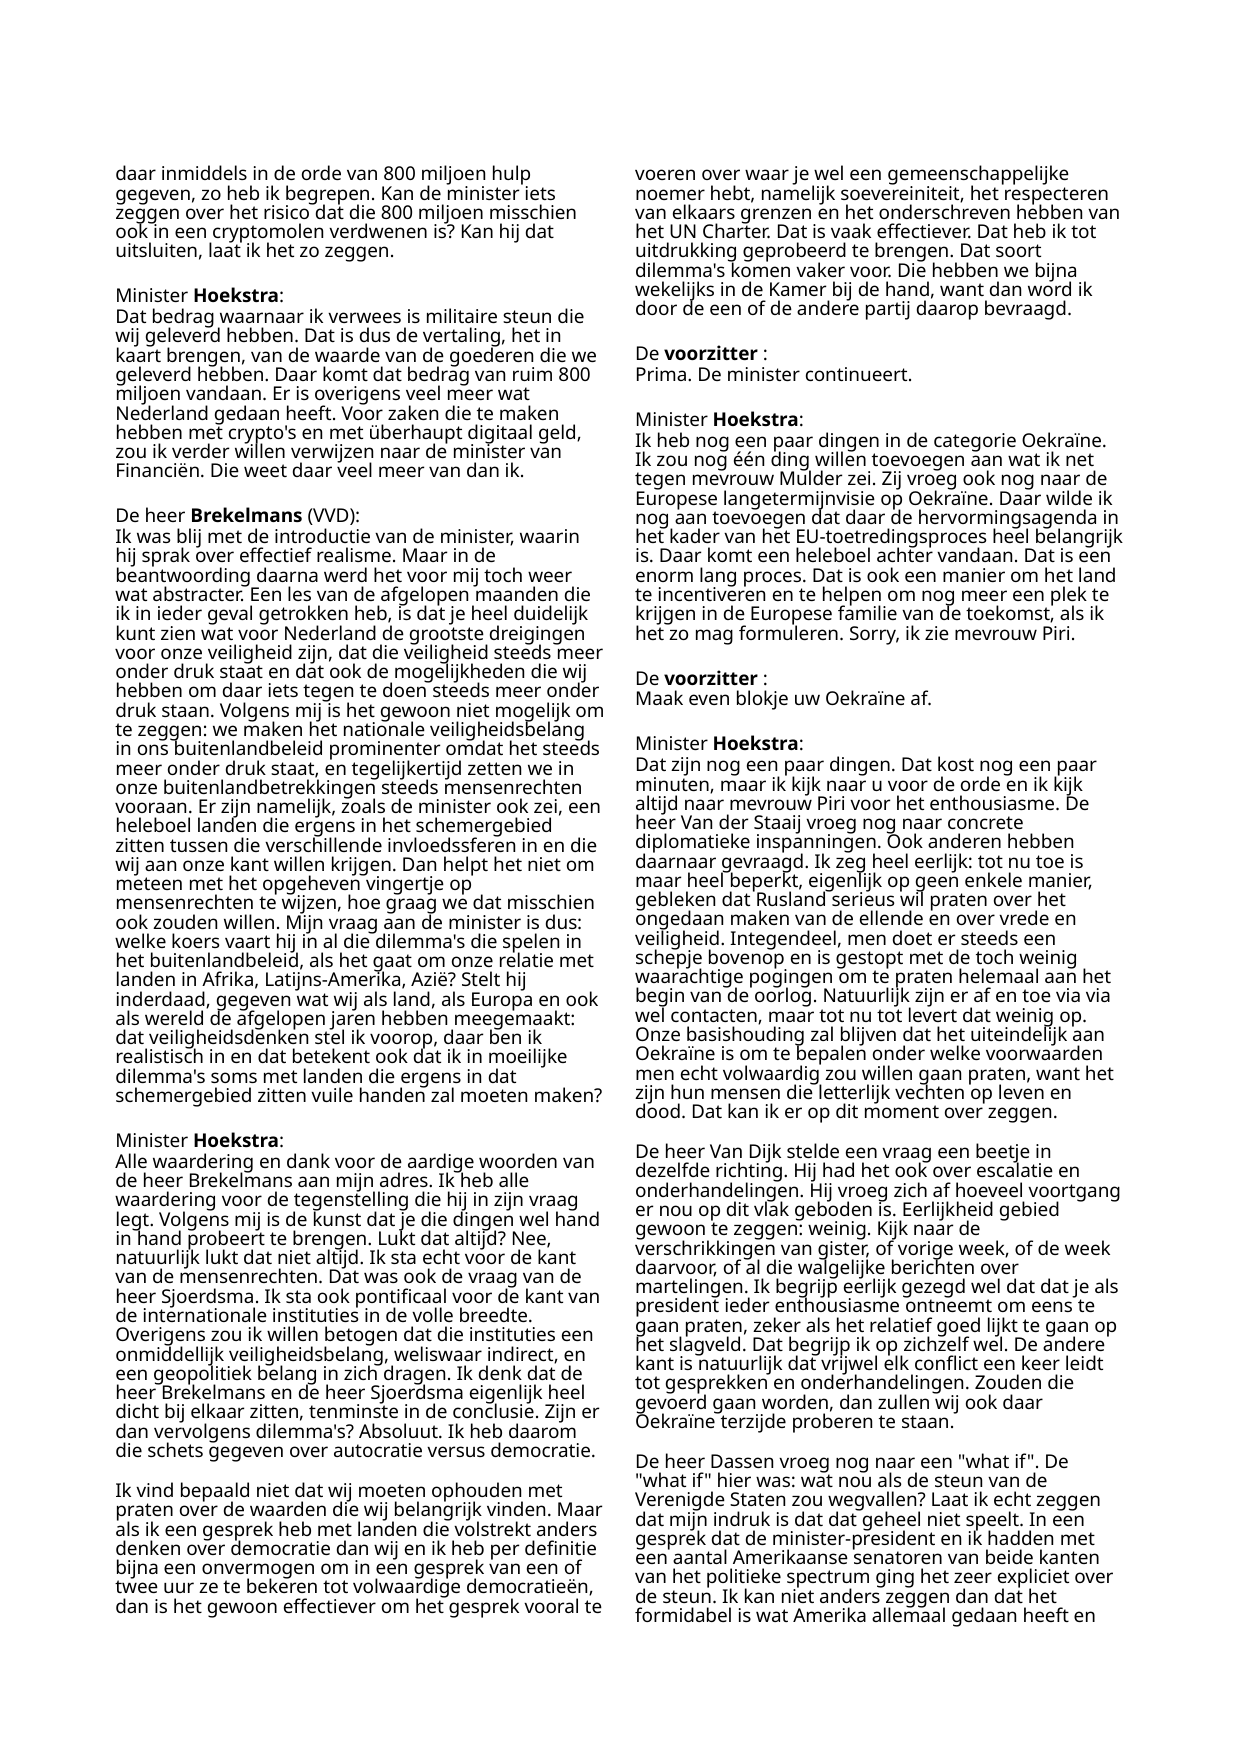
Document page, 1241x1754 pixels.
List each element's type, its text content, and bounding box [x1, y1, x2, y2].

text Prima. De minister continueert. [635, 366, 1125, 385]
text De heer Brekelmans (VVD): [115, 502, 605, 528]
text Dat bedrag waarnaar ik verwees is militaire steun die wij geleverd hebben. Dat is dus de vertaling, het in kaart brengen, van de waarde van de goederen die we geleverd hebben. Daar komt dat bedrag van ruim 800 miljoen vandaan. Er is overigens veel meer wat Nederland gedaan heeft. Voor zaken die te maken hebben met crypto's en met überhaupt digitaal geld, zou ik verder willen verwijzen naar de minister van Financiën. Die weet daar veel meer van dan ik. [115, 308, 605, 482]
text De voorzitter : [635, 665, 1125, 690]
text Alle waardering en dank voor de aardige woorden van de heer Brekelmans aan mijn adres. Ik heb alle waardering voor de tegenstelling die hij in zijn vraag legt. Volgens mij is de kunst dat je die dingen wel hand in hand probeert te brengen. Lukt dat altijd? Nee, natuurlijk lukt dat niet altijd. Ik sta echt voor de kant van de mensenrechten. Dat was ook de vraag van de heer Sjoerdsma. Ik sta ook pontificaal voor de kant van de internationale instituties in de volle breedte. Overigens zou ik willen betogen dat die instituties een onmiddellijk veiligheidsbelang, weliswaar indirect, en een geopolitiek belang in zich dragen. Ik denk dat de heer Brekelmans en de heer Sjoerdsma eigenlijk heel dicht bij elkaar zitten, tenminste in de conclusie. Zijn er dan vervolgens dilemma's? Absoluut. Ik heb daarom die schets gegeven over autocratie versus democratie. [115, 1153, 605, 1461]
text De heer Van Dijk stelde een vraag een beetje in dezelfde richting. Hij had het ook over escalatie en onderhandelingen. Hij vroeg zich af hoeveel voortgang er nou op dit vlak geboden is. Eerlijkheid gebied gewoon te zeggen: weinig. Kijk naar de verschrikkingen van gister, of vorige week, of de week daarvoor, of al die walgelijke berichten over martelingen. Ik begrijp eerlijk gezegd wel dat dat je als president ieder enthousiasme ontneemt om eens te gaan praten, zeker als het relatief goed lijkt te gaan op het slagveld. Dat begrijp ik op zichzelf wel. De andere kant is natuurlijk dat vrijwel elk conflict een keer leidt tot gesprekken en onderhandelingen. Zouden die gevoerd gaan worden, dan zullen wij ook daar Oekraïne terzijde proberen te staan. [635, 1143, 1125, 1432]
text Minister Hoekstra: [635, 406, 1125, 432]
text Dat zijn nog een paar dingen. Dat kost nog een paar minuten, maar ik kijk naar u voor de orde en ik kijk altijd naar mevrouw Piri voor het enthousiasme. De heer Van der Staaij vroeg nog naar concrete diplomatieke inspanningen. Ook anderen hebben daarnaar gevraagd. Ik zeg heel eerlijk: tot nu toe is maar heel beperkt, eigenlijk op geen enkele manier, gebleken dat Rusland serieus wil praten over het ongedaan maken van de ellende en over vrede en veiligheid. Integendeel, men doet er steeds een schepje bovenop en is gestopt met de toch weinig waarachtige pogingen om te praten helemaal aan het begin van de oorlog. Natuurlijk zijn er af en toe via via wel contacten, maar tot nu tot levert dat weinig op. Onze basishouding zal blijven dat het uiteindelijk aan Oekraïne is om te bepalen onder welke voorwaarden men echt volwaardig zou willen gaan praten, want het zijn hun mensen die letterlijk vechten op leven en dood. Dat kan ik er op dit moment over zeggen. [635, 756, 1125, 1122]
text daar inmiddels in de orde van 800 miljoen hulp gegeven, zo heb ik begrepen. Kan de minister iets zeggen over het risico dat die 800 miljoen misschien ook in een cryptomolen verdwenen is? Kan hij dat uitsluiten, laat ik het zo zeggen. [115, 165, 605, 262]
text De voorzitter : [635, 340, 1125, 366]
text voeren over waar je wel een gemeenschappelijke noemer hebt, namelijk soevereiniteit, het respecteren van elkaars grenzen en het onderschreven hebben van het UN Charter. Dat is vaak effectiever. Dat heb ik tot uitdrukking geprobeerd te brengen. Dat soort dilemma's komen vaker voor. Die hebben we bijna wekelijks in de Kamer bij de hand, want dan word ik door de een of de andere partij daarop bevraagd. [635, 165, 1125, 319]
text Maak even blokje uw Oekraïne af. [635, 690, 1125, 710]
text Minister Hoekstra: [635, 731, 1125, 756]
text De heer Dassen vroeg nog naar een "what if". De "what if" hier was: wat nou als de steun van de Verenigde Staten zou wegvallen? Laat ik echt zeggen dat mijn indruk is dat dat geheel niet speelt. In een gesprek dat de minister-president en ik hadden met een aantal Amerikaanse senatoren van beide kanten van het politieke spectrum ging het zeer expliciet over de steun. Ik kan niet anders zeggen dan dat het formidabel is wat Amerika allemaal gedaan heeft en [635, 1453, 1125, 1626]
text Minister Hoekstra: [115, 1127, 605, 1153]
text Ik was blij met de introductie van de minister, waarin hij sprak over effectief realisme. Maar in de beantwoording daarna werd het voor mij toch weer wat abstracter. Een les van de afgelopen maanden die ik in ieder geval getrokken heb, is dat je heel duidelijk kunt zien wat voor Nederland de grootste dreigingen voor onze veiligheid zijn, dat die veiligheid steeds meer onder druk staat en dat ook de mogelijkheden die wij hebben om daar iets tegen te doen steeds meer onder druk staan. Volgens mij is het gewoon niet mogelijk om te zeggen: we maken het nationale veiligheidsbelang in ons buitenlandbeleid prominenter omdat het steeds meer onder druk staat, en tegelijkertijd zetten we in onze buitenlandbetrekkingen steeds mensenrechten vooraan. Er zijn namelijk, zoals de minister ook zei, een heleboel landen die ergens in het schemergebied zitten tussen die verschillende invloedssferen in en die wij aan onze kant willen krijgen. Dan helpt het niet om meteen met het opgeheven vingertje op mensenrechten te wijzen, hoe graag we dat misschien ook zouden willen. Mijn vraag aan de minister is dus: welke koers vaart hij in al die dilemma's die spelen in het buitenlandbeleid, als het gaat om onze relatie met landen in Afrika, Latijns-Amerika, Azië? Stelt hij inderdaad, gegeven wat wij als land, als Europa en ook als wereld de afgelopen jaren hebben meegemaakt: dat veiligheidsdenken stel ik voorop, daar ben ik realistisch in en dat betekent ook dat ik in moeilijke dilemma's soms met landen die ergens in dat schemergebied zitten vuile handen zal moeten maken? [115, 528, 605, 1106]
text Ik vind bepaald niet dat wij moeten ophouden met praten over de waarden die wij belangrijk vinden. Maar als ik een gesprek heb met landen die volstrekt anders denken over democratie dan wij en ik heb per definitie bijna een onvermogen om in een gesprek van een of twee uur ze te bekeren tot volwaardige democratieën, dan is het gewoon effectiever om het gesprek vooral te [115, 1482, 605, 1617]
text Minister Hoekstra: [115, 282, 605, 308]
text Ik heb nog een paar dingen in de categorie Oekraïne. Ik zou nog één ding willen toevoegen aan wat ik net tegen mevrouw Mulder zei. Zij vroeg ook nog naar de Europese langetermijnvisie op Oekraïne. Daar wilde ik nog aan toevoegen dat daar de hervormingsagenda in het kader van het EU-toetredingsproces heel belangrijk is. Daar komt een heleboel achter vandaan. Dat is een enorm lang proces. Dat is ook een manier om het land te incentiveren en te helpen om nog meer een plek te krijgen in de Europese familie van de toekomst, als ik het zo mag formuleren. Sorry, ik zie mevrouw Piri. [635, 432, 1125, 644]
